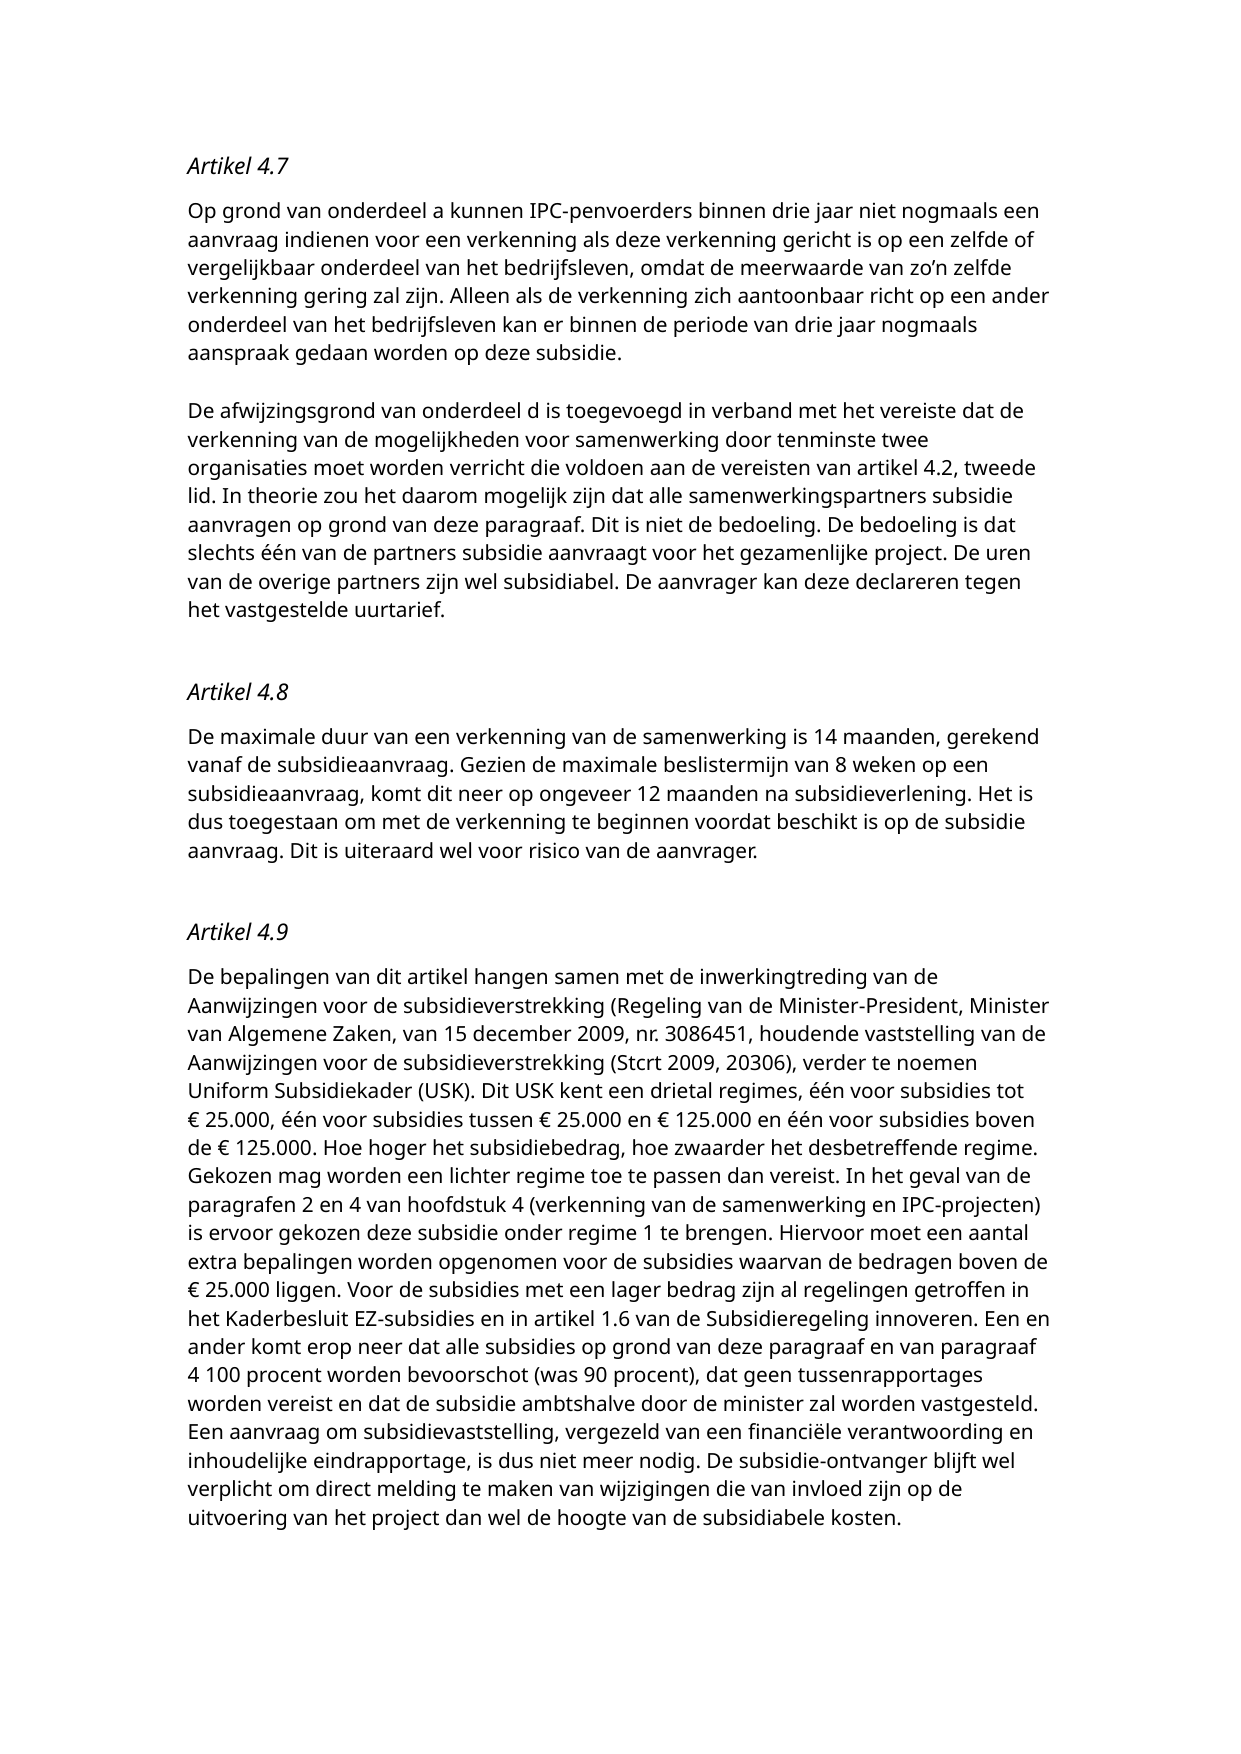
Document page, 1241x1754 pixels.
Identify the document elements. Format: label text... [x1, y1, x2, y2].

text De bepalingen van dit artikel hangen samen met de inwerkingtreding van de Aanwijzingen voor de subsidieverstrekking (Regeling van de Minister-President, Minister van Algemene Zaken, van 15 december 2009, nr. 3086451, houdende vaststelling van de Aanwijzingen voor de subsidieverstrekking (Stcrt 2009, 20306), verder te noemen Uniform Subsidiekader (USK). Dit USK kent een drietal regimes, één voor subsidies tot € 25.000, één voor subsidies tussen € 25.000 en € 125.000 en één voor subsidies boven de € 125.000. Hoe hoger het subsidiebedrag, hoe zwaarder het desbetreffende regime. Gekozen mag worden een lichter regime toe te passen dan vereist. In het geval van de paragrafen 2 en 4 van hoofdstuk 4 (verkenning van de samenwerking en IPC-projecten) is ervoor gekozen deze subsidie onder regime 1 te brengen. Hiervoor moet een aantal extra bepalingen worden opgenomen voor de subsidies waarvan de bedragen boven de € 25.000 liggen. Voor de subsidies met een lager bedrag zijn al regelingen getroffen in het Kaderbesluit EZ-subsidies en in artikel 1.6 van de Subsidieregeling innoveren. Een en ander komt erop neer dat alle subsidies op grond van deze paragraaf en van paragraaf 4 100 procent worden bevoorschot (was 90 procent), dat geen tussenrapportages worden vereist en dat de subsidie ambtshalve door de minister zal worden vastgesteld. Een aanvraag om subsidievaststelling, vergezeld van een financiële verantwoording en inhoudelijke eindrapportage, is dus niet meer nodig. De subsidie-ontvanger blijft wel verplicht om direct melding te maken van wijzigingen die van invloed zijn op de uitvoering van het project dan wel de hoogte van de subsidiabele kosten. [187, 962, 1053, 1531]
text De afwijzingsgrond van onderdeel d is toegevoegd in verband met het vereiste dat de verkenning van de mogelijkheden voor samenwerking door tenminste twee organisaties moet worden verricht die voldoen aan de vereisten van artikel 4.2, tweede lid. In theorie zou het daarom mogelijk zijn dat alle samenwerkingspartners subsidie aanvragen op grond van deze paragraaf. Dit is niet de bedoeling. De bedoeling is dat slechts één van de partners subsidie aanvraagt voor het gezamenlijke project. De uren van de overige partners zijn wel subsidiabel. De aanvrager kan deze declareren tegen het vastgestelde uurtarief. [187, 396, 1053, 624]
text De maximale duur van een verkenning van de samenwerking is 14 maanden, gerekend vanaf de subsidieaanvraag. Gezien de maximale beslistermijn van 8 weken op een subsidieaanvraag, komt dit neer op ongeveer 12 maanden na subsidieverlening. Het is dus toegestaan om met de verkenning te beginnen voordat beschikt is op de subsidie aanvraag. Dit is uiteraard wel voor risico van de aanvrager. [187, 722, 1053, 864]
text Op grond van onderdeel a kunnen IPC-penvoerders binnen drie jaar niet nogmaals een aanvraag indienen voor een verkenning als deze verkenning gericht is op een zelfde of vergelijkbaar onderdeel van het bedrijfsleven, omdat de meerwaarde van zo’n zelfde verkenning gering zal zijn. Alleen als de verkenning zich aantoonbaar richt op een ander onderdeel van het bedrijfsleven kan er binnen de periode van drie jaar nogmaals aanspraak gedaan worden op deze subsidie. [187, 196, 1053, 367]
subtitle Artikel 4.7 [187, 150, 1053, 181]
subtitle Artikel 4.8 [187, 676, 1053, 707]
subtitle Artikel 4.9 [187, 916, 1053, 947]
